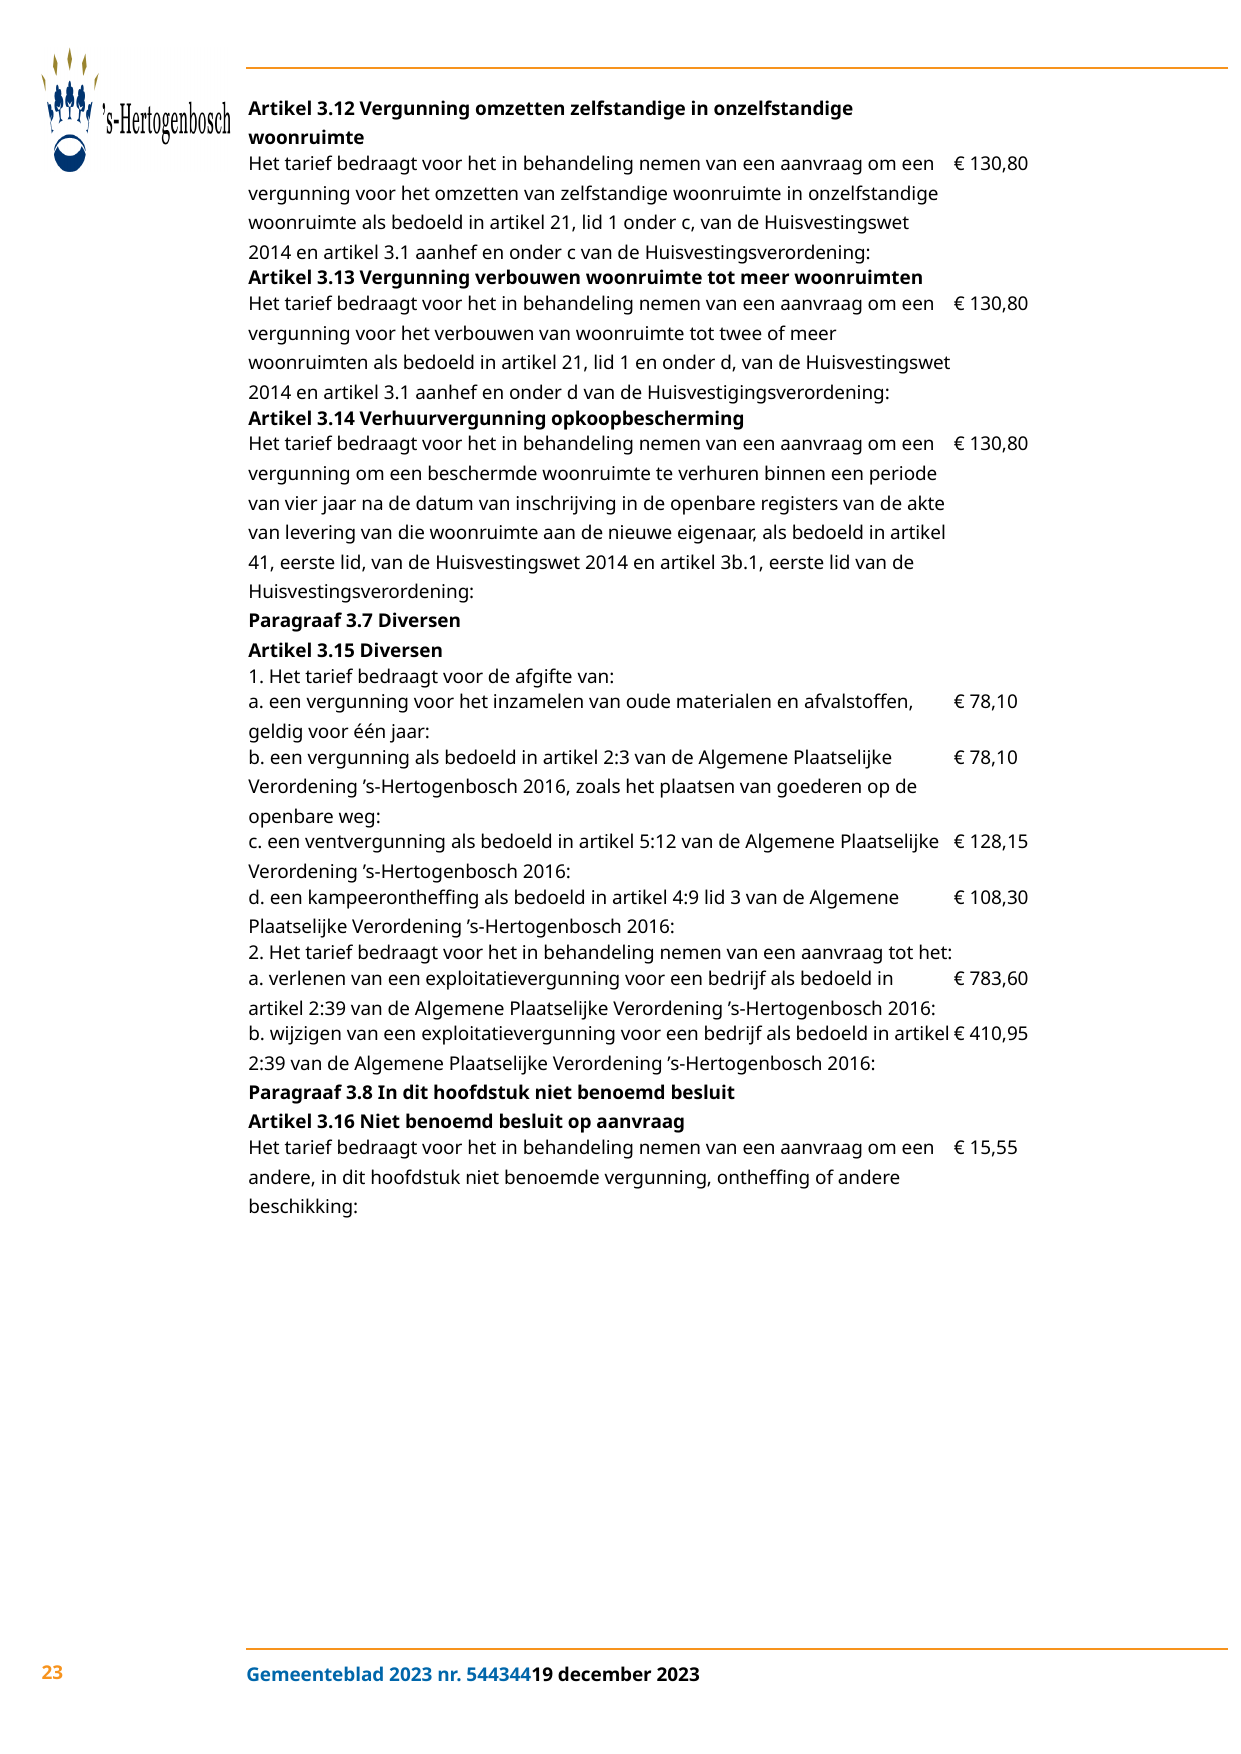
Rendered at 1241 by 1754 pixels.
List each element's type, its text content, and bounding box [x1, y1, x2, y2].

table_header Artikel 3.15 Diversen [248, 637, 954, 663]
table_cell b. wijzigen van een exploitatievergunning voor een bedrijf als bedoeld in artikel 2:39 van de Algemene Plaatselijke Verordening ’s-Hertogenbosch 2016: [248, 1020, 954, 1076]
table_cell a. een vergunning voor het inzamelen van oude materialen en afvalstoffen, geldig voor één jaar: [248, 689, 954, 744]
table_cell € 108,30 [954, 884, 1152, 939]
table_cell Artikel 3.14 Verhuurvergunning opkoopbescherming [248, 405, 954, 431]
table_cell Het tarief bedraagt voor het in behandeling nemen van een aanvraag om een andere, in dit hoofdstuk niet benoemde vergunning, ontheffing of andere beschikking: [248, 1134, 954, 1219]
table_cell € 78,10 [954, 689, 1152, 744]
table_cell Het tarief bedraagt voor het in behandeling nemen van een aanvraag om een vergunning voor het omzetten van zelfstandige woonruimte in onzelfstandige woonruimte als bedoeld in artikel 21, lid 1 onder c, van de Huisvestingswet 2014 en artikel 3.1 aanhef en onder c van de Huisvestingsverordening: [248, 150, 954, 264]
table_cell € 783,60 [954, 965, 1152, 1020]
table_cell [954, 939, 1152, 965]
table_cell Het tarief bedraagt voor het in behandeling nemen van een aanvraag om een vergunning voor het verbouwen van woonruimte tot twee of meer woonruimten als bedoeld in artikel 21, lid 1 en onder d, van de Huisvestingswet 2014 en artikel 3.1 aanhef en onder d van de Huisvestigingsverordening: [248, 290, 954, 405]
table_cell 2. Het tarief bedraagt voor het in behandeling nemen van een aanvraag tot het: [248, 939, 954, 965]
text Paragraaf 3.7 Diversen [248, 607, 1152, 633]
table_cell Artikel 3.13 Vergunning verbouwen woonruimte tot meer woonruimten [248, 265, 954, 290]
text Paragraaf 3.8 In dit hoofdstuk niet benoemd besluit [248, 1079, 1152, 1105]
table_cell [954, 95, 1152, 150]
table_cell € 15,55 [954, 1134, 1152, 1219]
table_cell [954, 663, 1152, 688]
table_cell [954, 405, 1152, 431]
table_cell € 410,95 [954, 1020, 1152, 1076]
picture [41, 47, 231, 172]
table_cell a. verlenen van een exploitatievergunning voor een bedrijf als bedoeld in artikel 2:39 van de Algemene Plaatselijke Verordening ’s-Hertogenbosch 2016: [248, 965, 954, 1020]
table_cell b. een vergunning als bedoeld in artikel 2:3 van de Algemene Plaatselijke Verordening ’s-Hertogenbosch 2016, zoals het plaatsen van goederen op de openbare weg: [248, 744, 954, 829]
table_cell € 130,80 [954, 150, 1152, 264]
table_cell 1. Het tarief bedraagt voor de afgifte van: [248, 663, 954, 688]
table_cell d. een kampeerontheffing als bedoeld in artikel 4:9 lid 3 van de Algemene Plaatselijke Verordening ’s-Hertogenbosch 2016: [248, 884, 954, 939]
table_cell Het tarief bedraagt voor het in behandeling nemen van een aanvraag om een vergunning om een beschermde woonruimte te verhuren binnen een periode van vier jaar na de datum van inschrijving in de openbare registers van de akte van levering van die woonruimte aan de nieuwe eigenaar, als bedoeld in artikel 41, eerste lid, van de Huisvestingswet 2014 en artikel 3b.1, eerste lid van de Huisvestingsverordening: [248, 431, 954, 604]
table_cell Artikel 3.12 Vergunning omzetten zelfstandige in onzelfstandige woonruimte [248, 95, 954, 150]
table_header Artikel 3.16 Niet benoemd besluit op aanvraag [248, 1109, 954, 1134]
table_cell € 128,15 [954, 829, 1152, 884]
table_cell € 78,10 [954, 744, 1152, 829]
table_cell [954, 265, 1152, 290]
table_cell € 130,80 [954, 431, 1152, 604]
table_cell c. een ventvergunning als bedoeld in artikel 5:12 van de Algemene Plaatselijke Verordening ’s-Hertogenbosch 2016: [248, 829, 954, 884]
table_header [954, 637, 1152, 663]
table_header [954, 1109, 1152, 1134]
table_cell € 130,80 [954, 290, 1152, 405]
